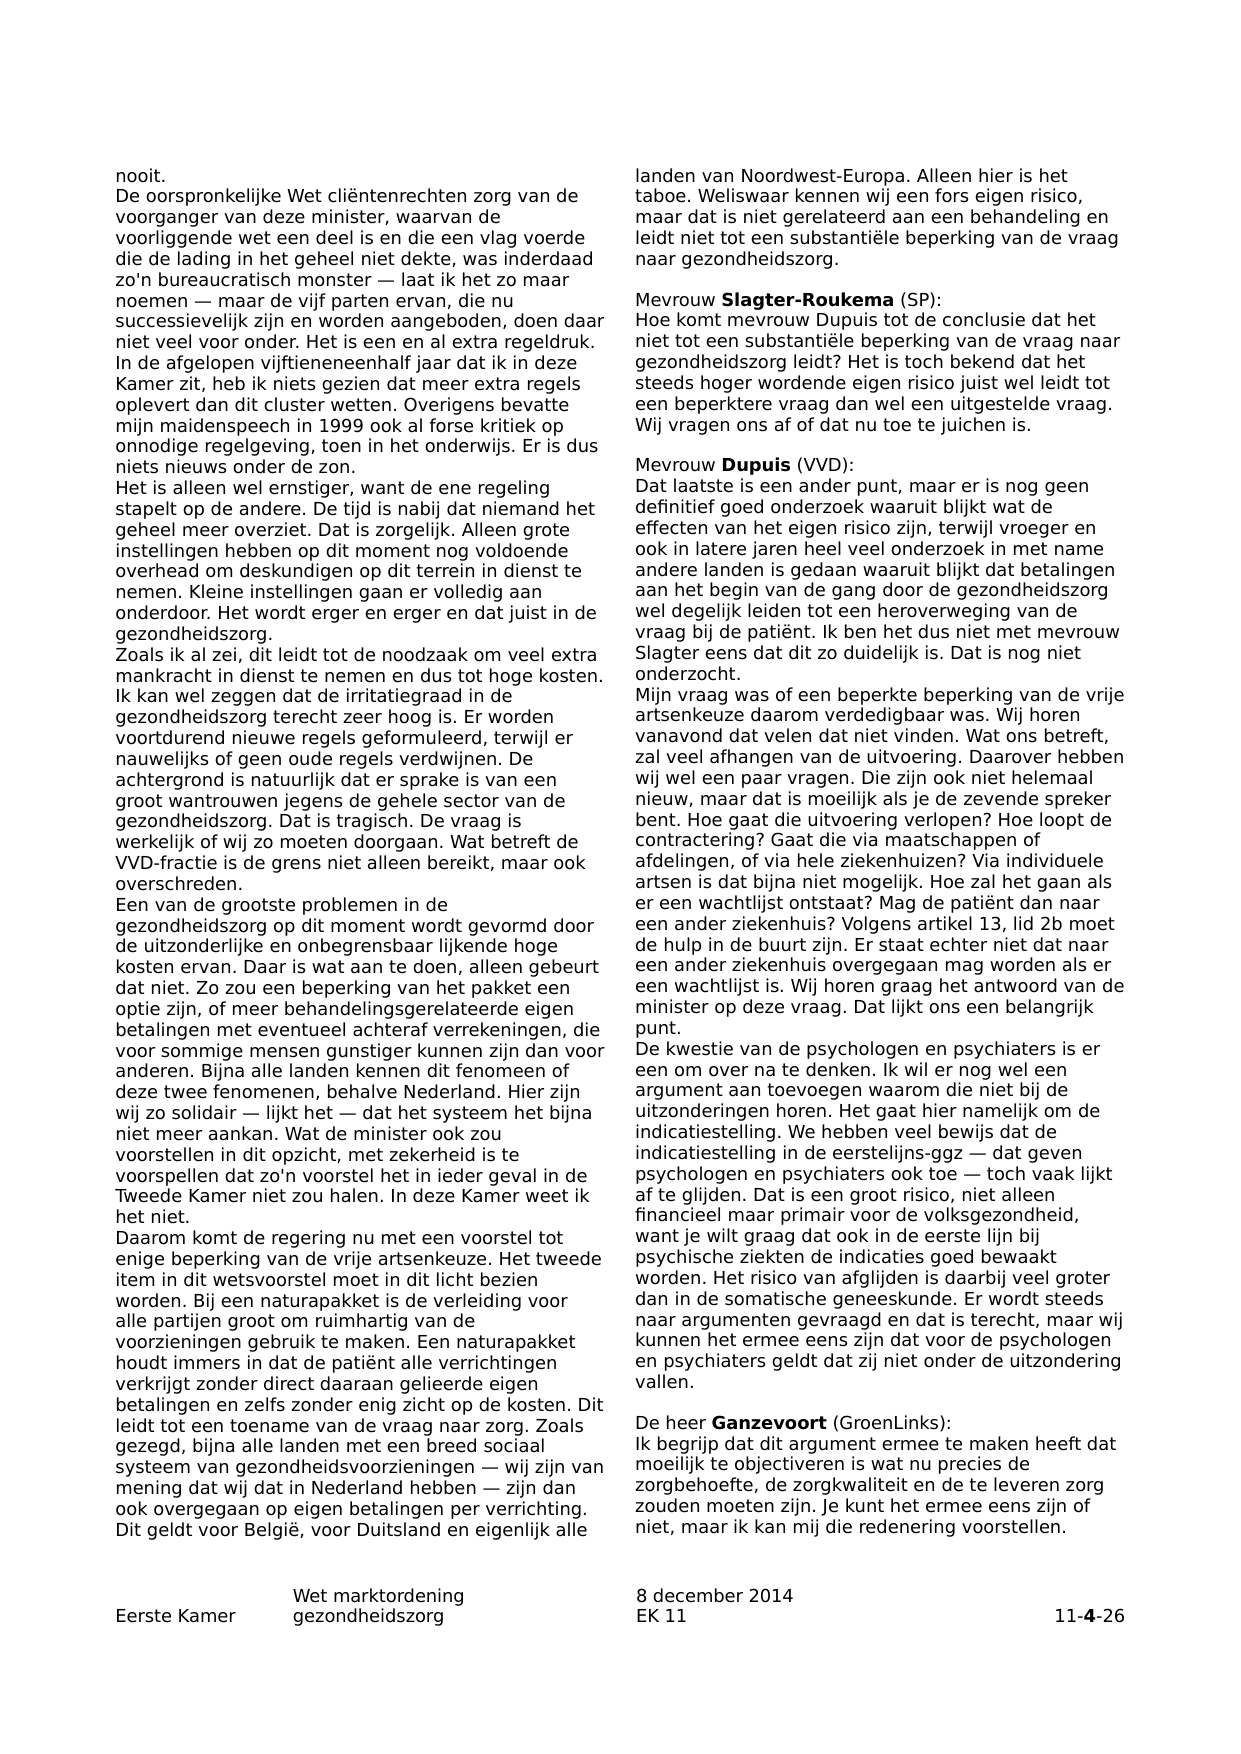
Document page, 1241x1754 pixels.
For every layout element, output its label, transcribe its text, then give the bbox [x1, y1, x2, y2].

text De oorspronkelijke Wet cliëntenrechten zorg van de voorganger van deze minister, waarvan de voorliggende wet een deel is en die een vlag voerde die de lading in het geheel niet dekte, was inderdaad zo'n bureaucratisch monster — laat ik het zo maar noemen — maar de vijf parten ervan, die nu successievelijk zijn en worden aangeboden, doen daar niet veel voor onder. Het is een en al extra regeldruk. In de afgelopen vijftieneneenhalf jaar dat ik in deze Kamer zit, heb ik niets gezien dat meer extra regels oplevert dan dit cluster wetten. Overigens bevatte mijn maidenspeech in 1999 ook al forse kritiek op onnodige regelgeving, toen in het onderwijs. Er is dus niets nieuws onder de zon. [115, 186, 605, 478]
text De kwestie van de psychologen en psychiaters is er een om over na te denken. Ik wil er nog wel een argument aan toevoegen waarom die niet bij de uitzonderingen horen. Het gaat hier namelijk om de indicatiestelling. We hebben veel bewijs dat de indicatiestelling in de eerstelijns-ggz — dat geven psychologen en psychiaters ook toe — toch vaak lijkt af te glijden. Dat is een groot risico, niet alleen financieel maar primair voor de volksgezondheid, want je wilt graag dat ook in de eerste lijn bij psychische ziekten de indicaties goed bewaakt worden. Het risico van afglijden is daarbij veel groter dan in de somatische geneeskunde. Er wordt steeds naar argumenten gevraagd en dat is terecht, maar wij kunnen het ermee eens zijn dat voor de psychologen en psychiaters geldt dat zij niet onder de uitzondering vallen. [635, 1038, 1125, 1393]
text De heer Ganzevoort (GroenLinks): [635, 1413, 1125, 1433]
text nooit. [115, 165, 605, 186]
text Dat laatste is een ander punt, maar er is nog geen definitief goed onderzoek waaruit blijkt wat de effecten van het eigen risico zijn, terwijl vroeger en ook in latere jaren heel veel onderzoek in met name andere landen is gedaan waaruit blijkt dat betalingen aan het begin van de gang door de gezondheidszorg wel degelijk leiden tot een heroverweging van de vraag bij de patiënt. Ik ben het dus niet met mevrouw Slagter eens dat dit zo duidelijk is. Dat is nog niet onderzocht. [635, 476, 1125, 684]
text Mevrouw Slagter-Roukema (SP): [635, 289, 1125, 310]
text Zoals ik al zei, dit leidt tot de noodzaak om veel extra mankracht in dienst te nemen en dus tot hoge kosten. Ik kan wel zeggen dat de irritatiegraad in de gezondheidszorg terecht zeer hoog is. Er worden voortdurend nieuwe regels geformuleerd, terwijl er nauwelijks of geen oude regels verdwijnen. De achtergrond is natuurlijk dat er sprake is van een groot wantrouwen jegens de gehele sector van de gezondheidszorg. Dat is tragisch. De vraag is werkelijk of wij zo moeten doorgaan. Wat betreft de VVD-fractie is de grens niet alleen bereikt, maar ook overschreden. [115, 644, 605, 894]
text Mijn vraag was of een beperkte beperking van de vrije artsenkeuze daarom verdedigbaar was. Wij horen vanavond dat velen dat niet vinden. Wat ons betreft, zal veel afhangen van de uitvoering. Daarover hebben wij wel een paar vragen. Die zijn ook niet helemaal nieuw, maar dat is moeilijk als je de zevende spreker bent. Hoe gaat die uitvoering verlopen? Hoe loopt de contractering? Gaat die via maatschappen of afdelingen, of via hele ziekenhuizen? Via individuele artsen is dat bijna niet mogelijk. Hoe zal het gaan als er een wachtlijst ontstaat? Mag de patiënt dan naar een ander ziekenhuis? Volgens artikel 13, lid 2b moet de hulp in de buurt zijn. Er staat echter niet dat naar een ander ziekenhuis overgegaan mag worden als er een wachtlijst is. Wij horen graag het antwoord van de minister op deze vraag. Dat lijkt ons een belangrijk punt. [635, 684, 1125, 1038]
text landen van Noordwest-Europa. Alleen hier is het taboe. Weliswaar kennen wij een fors eigen risico, maar dat is niet gerelateerd aan een behandeling en leidt niet tot een substantiële beperking van de vraag naar gezondheidszorg. [635, 165, 1125, 269]
text Mevrouw Dupuis (VVD): [635, 455, 1125, 476]
text Daarom komt de regering nu met een voorstel tot enige beperking van de vrije artsenkeuze. Het tweede item in dit wetsvoorstel moet in dit licht bezien worden. Bij een naturapakket is de verleiding voor alle partijen groot om ruimhartig van de voorzieningen gebruik te maken. Een naturapakket houdt immers in dat de patiënt alle verrichtingen verkrijgt zonder direct daaraan gelieerde eigen betalingen en zelfs zonder enig zicht op de kosten. Dit leidt tot een toename van de vraag naar zorg. Zoals gezegd, bijna alle landen met een breed sociaal systeem van gezondheidsvoorzieningen — wij zijn van mening dat wij dat in Nederland hebben — zijn dan ook overgegaan op eigen betalingen per verrichting. Dit geldt voor België, voor Duitsland en eigenlijk alle [115, 1228, 605, 1540]
text Het is alleen wel ernstiger, want de ene regeling stapelt op de andere. De tijd is nabij dat niemand het geheel meer overziet. Dat is zorgelijk. Alleen grote instellingen hebben op dit moment nog voldoende overhead om deskundigen op dit terrein in dienst te nemen. Kleine instellingen gaan er volledig aan onderdoor. Het wordt erger en erger en dat juist in de gezondheidszorg. [115, 478, 605, 644]
text Hoe komt mevrouw Dupuis tot de conclusie dat het niet tot een substantiële beperking van de vraag naar gezondheidszorg leidt? Het is toch bekend dat het steeds hoger wordende eigen risico juist wel leidt tot een beperktere vraag dan wel een uitgestelde vraag. Wij vragen ons af of dat nu toe te juichen is. [635, 310, 1125, 435]
text Een van de grootste problemen in de gezondheidszorg op dit moment wordt gevormd door de uitzonderlijke en onbegrensbaar lijkende hoge kosten ervan. Daar is wat aan te doen, alleen gebeurt dat niet. Zo zou een beperking van het pakket een optie zijn, of meer behandelingsgerelateerde eigen betalingen met eventueel achteraf verrekeningen, die voor sommige mensen gunstiger kunnen zijn dan voor anderen. Bijna alle landen kennen dit fenomeen of deze twee fenomenen, behalve Nederland. Hier zijn wij zo solidair — lijkt het — dat het systeem het bijna niet meer aankan. Wat de minister ook zou voorstellen in dit opzicht, met zekerheid is te voorspellen dat zo'n voorstel het in ieder geval in de Tweede Kamer niet zou halen. In deze Kamer weet ik het niet. [115, 894, 605, 1228]
text Ik begrijp dat dit argument ermee te maken heeft dat moeilijk te objectiveren is wat nu precies de zorgbehoefte, de zorgkwaliteit en de te leveren zorg zouden moeten zijn. Je kunt het ermee eens zijn of niet, maar ik kan mij die redenering voorstellen. [635, 1433, 1125, 1537]
